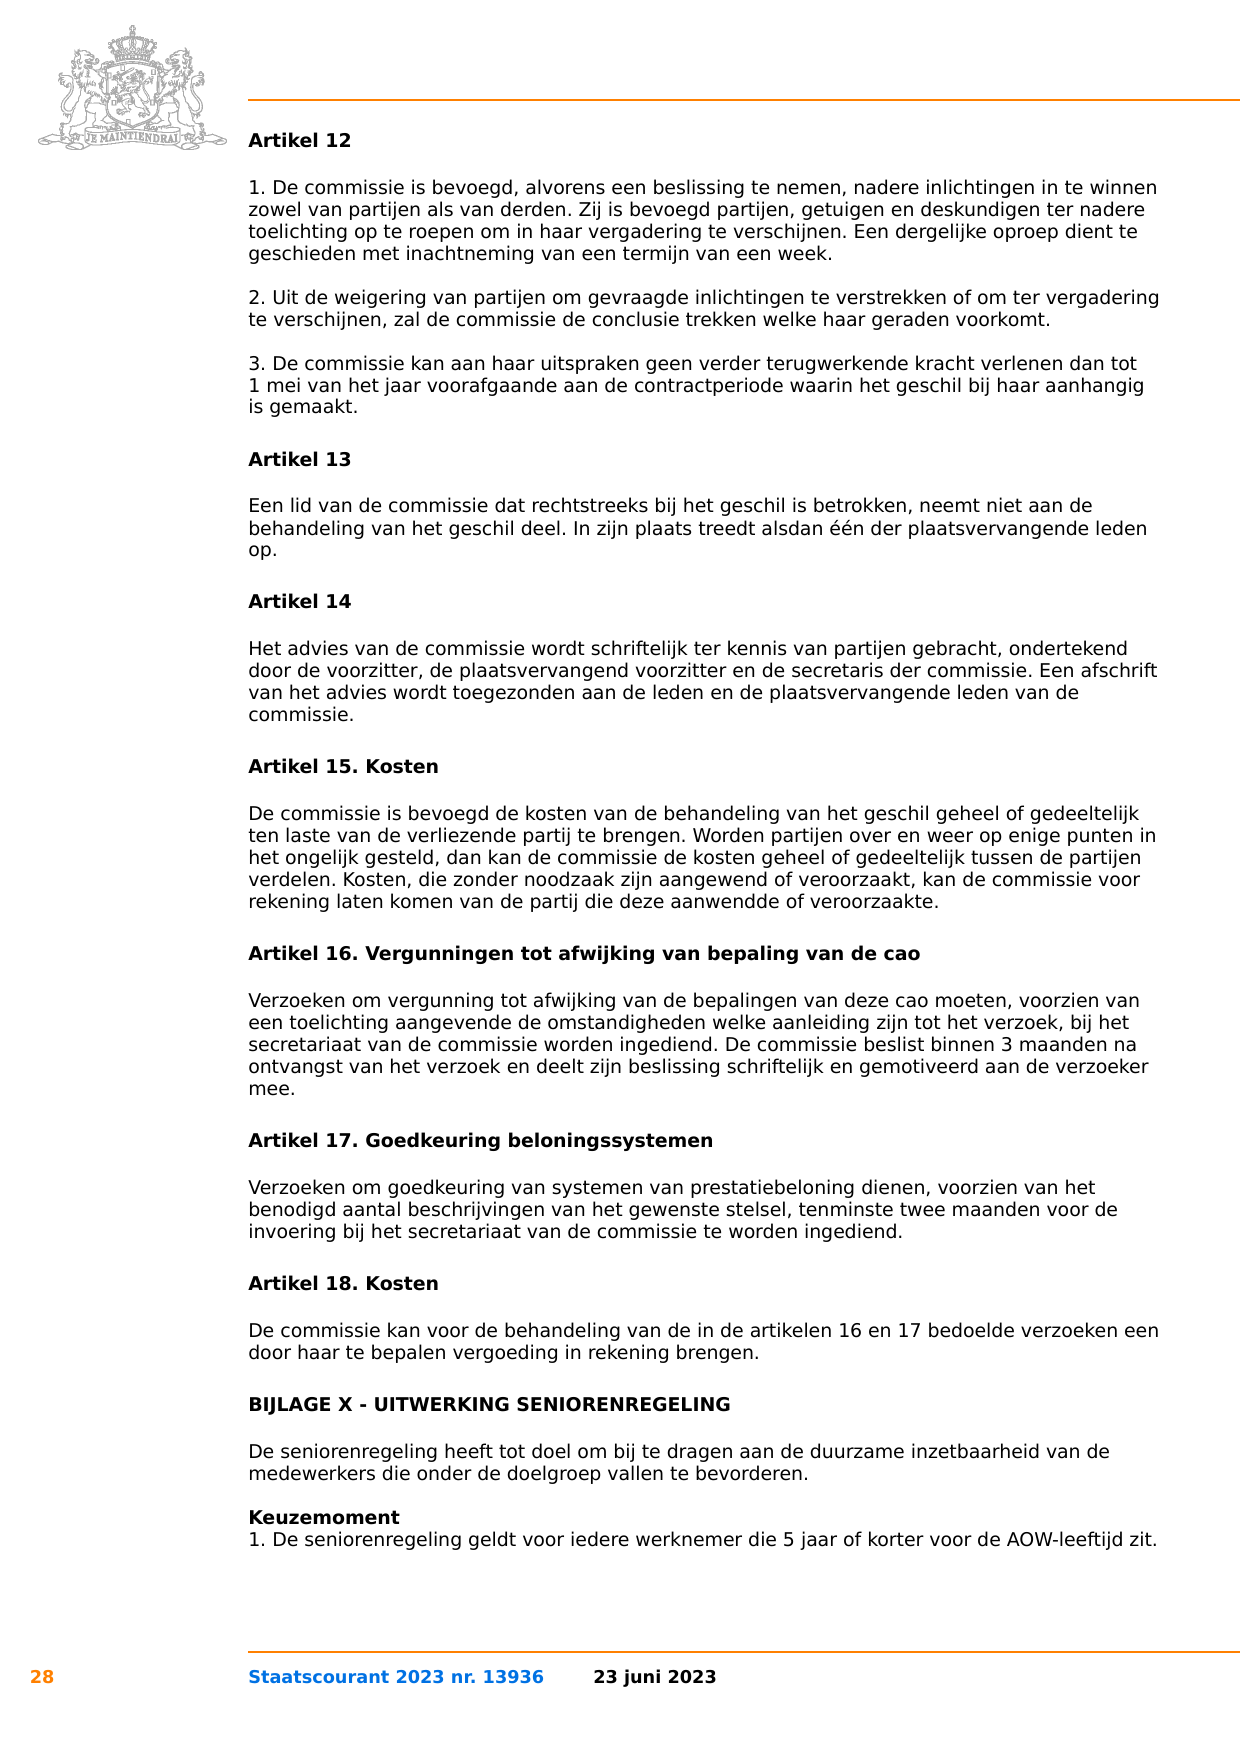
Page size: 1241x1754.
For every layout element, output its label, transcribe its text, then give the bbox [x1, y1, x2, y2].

text De seniorenregeling heeft tot doel om bij te dragen aan de duurzame inzetbaarheid van de medewerkers die onder de doelgroep vallen te bevorderen. [248, 1441, 1163, 1485]
subtitle Artikel 14 [248, 591, 1163, 613]
subtitle Keuzemoment [248, 1507, 1163, 1529]
subtitle Artikel 17. Goedkeuring beloningssystemen [248, 1130, 1163, 1152]
subtitle Artikel 12 [248, 130, 1163, 152]
subtitle Artikel 13 [248, 448, 1163, 470]
text 1. De commissie is bevoegd, alvorens een beslissing te nemen, nadere inlichtingen in te winnen zowel van partijen als van derden. Zij is bevoegd partijen, getuigen en deskundigen ter nadere toelichting op te roepen om in haar vergadering te verschijnen. Een dergelijke oproep dient te geschieden met inachtneming van een termijn van een week. [248, 177, 1163, 265]
text Het advies van de commissie wordt schriftelijk ter kennis van partijen gebracht, ondertekend door de voorzitter, de plaatsvervangend voorzitter en de secretaris der commissie. Een afschrift van het advies wordt toegezonden aan de leden en de plaatsvervangende leden van de commissie. [248, 638, 1163, 726]
text Verzoeken om goedkeuring van systemen van prestatiebeloning dienen, voorzien van het benodigd aantal beschrijvingen van het gewenste stelsel, tenminste twee maanden voor de invoering bij het secretariaat van de commissie te worden ingediend. [248, 1177, 1163, 1243]
subtitle Artikel 18. Kosten [248, 1273, 1163, 1295]
text Verzoeken om vergunning tot afwijking van de bepalingen van deze cao moeten, voorzien van een toelichting aangevende de omstandigheden welke aanleiding zijn tot het verzoek, bij het secretariaat van de commissie worden ingediend. De commissie beslist binnen 3 maanden na ontvangst van het verzoek en deelt zijn beslissing schriftelijk en gemotiveerd aan de verzoeker mee. [248, 990, 1163, 1100]
text Een lid van de commissie dat rechtstreeks bij het geschil is betrokken, neemt niet aan de behandeling van het geschil deel. In zijn plaats treedt alsdan één der plaatsvervangende leden op. [248, 495, 1163, 561]
picture [38, 25, 227, 150]
text De commissie is bevoegd de kosten van de behandeling van het geschil geheel of gedeeltelijk ten laste van de verliezende partij te brengen. Worden partijen over en weer op enige punten in het ongelijk gesteld, dan kan de commissie de kosten geheel of gedeeltelijk tussen de partijen verdelen. Kosten, die zonder noodzaak zijn aangewend of veroorzaakt, kan de commissie voor rekening laten komen van de partij die deze aanwendde of veroorzaakte. [248, 803, 1163, 913]
text 1. De seniorenregeling geldt voor iedere werknemer die 5 jaar of korter voor de AOW-leeftijd zit. [248, 1529, 1163, 1551]
text 3. De commissie kan aan haar uitspraken geen verder terugwerkende kracht verlenen dan tot 1 mei van het jaar voorafgaande aan de contractperiode waarin het geschil bij haar aanhangig is gemaakt. [248, 352, 1163, 418]
subtitle Artikel 16. Vergunningen tot afwijking van bepaling van de cao [248, 943, 1163, 965]
text De commissie kan voor de behandeling van de in de artikelen 16 en 17 bedoelde verzoeken een door haar te bepalen vergoeding in rekening brengen. [248, 1320, 1163, 1364]
subtitle Artikel 15. Kosten [248, 756, 1163, 778]
subtitle BIJLAGE X - UITWERKING SENIORENREGELING [248, 1394, 1163, 1416]
text 2. Uit de weigering van partijen om gevraagde inlichtingen te verstrekken of om ter vergadering te verschijnen, zal de commissie de conclusie trekken welke haar geraden voorkomt. [248, 287, 1163, 331]
